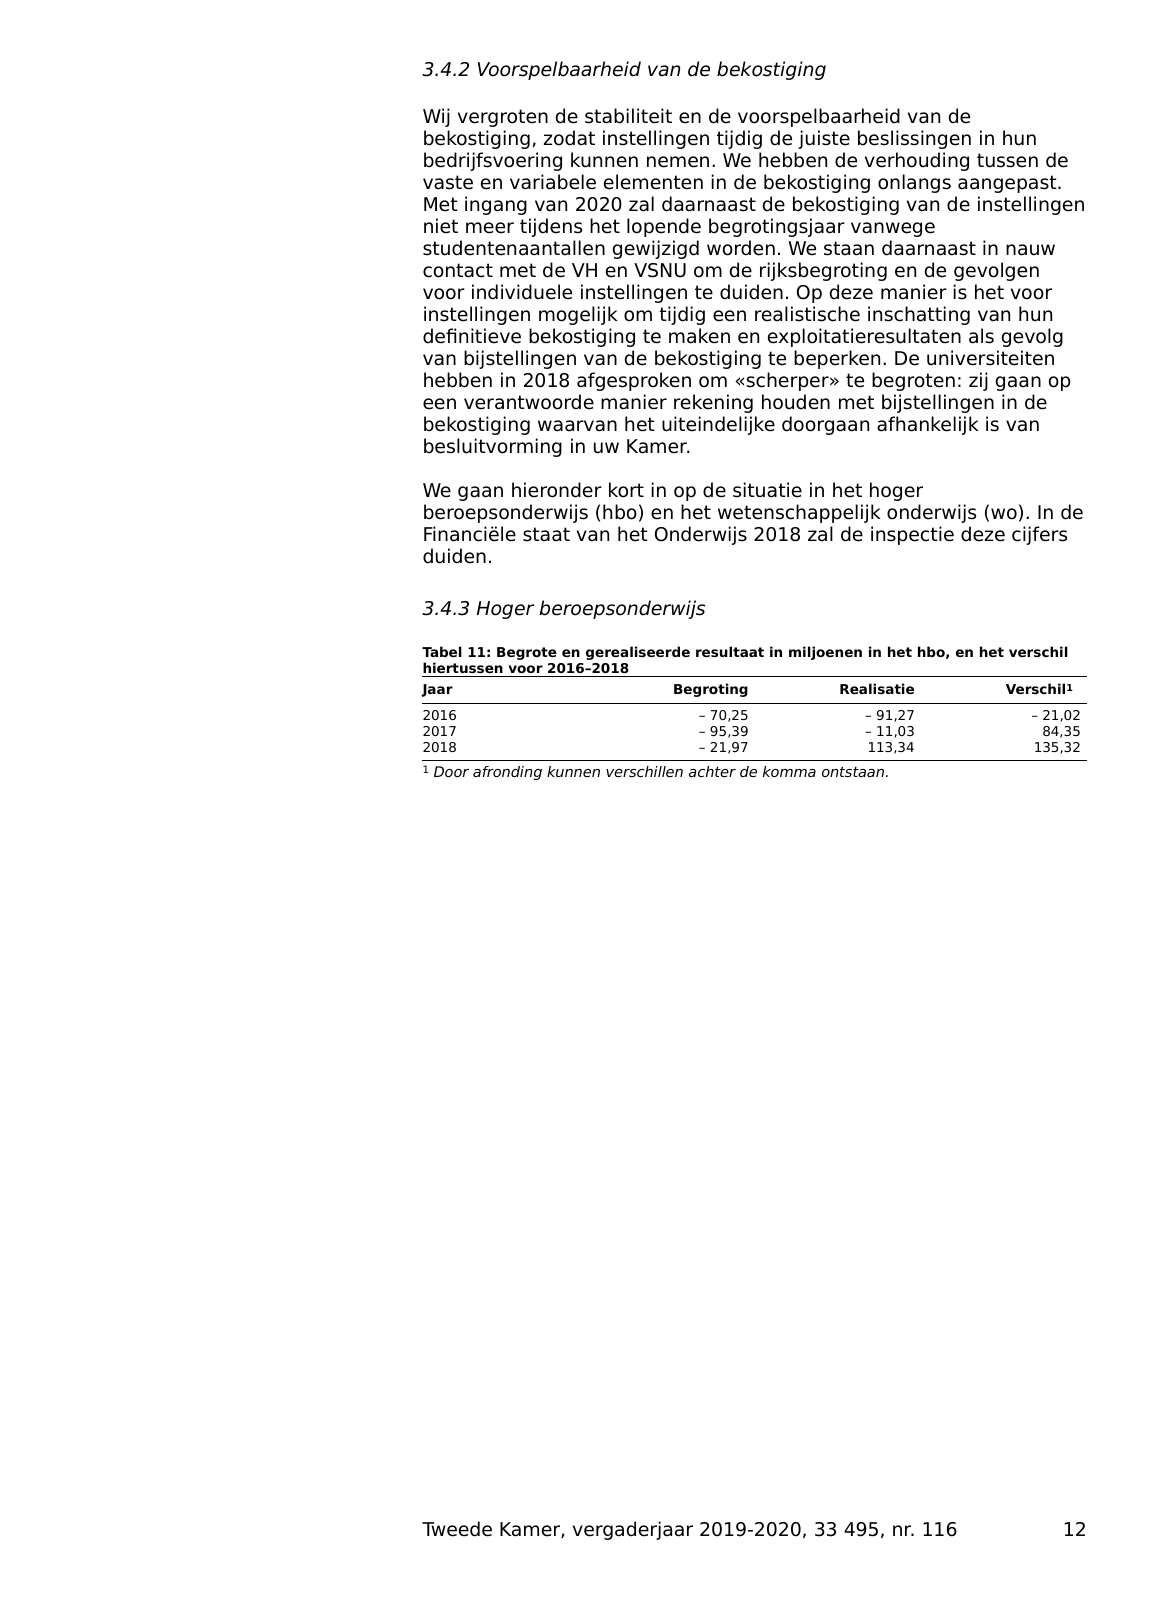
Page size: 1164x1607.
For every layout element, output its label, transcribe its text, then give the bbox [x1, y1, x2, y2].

table_cell 1 Door afronding kunnen verschillen achter de komma ontstaan. [422, 761, 1087, 781]
text We gaan hieronder kort in op de situatie in het hoger beroepsonderwijs (hbo) en het wetenschappelijk onderwijs (wo). In de Financiële staat van het Onderwijs 2018 zal de inspectie deze cijfers duiden. [422, 480, 1087, 568]
table_cell 135,32 [921, 740, 1087, 760]
table_cell – 21,97 [588, 740, 754, 760]
table_cell – 95,39 [588, 724, 754, 739]
table_cell – 11,03 [754, 724, 921, 739]
table_cell – 70,25 [588, 704, 754, 724]
table_cell 113,34 [754, 740, 921, 760]
table_cell – 91,27 [754, 704, 921, 724]
table_cell Jaar [422, 677, 588, 702]
table_cell Verschil1 [921, 677, 1087, 702]
table_cell 2016 [422, 704, 588, 724]
table_cell Realisatie [754, 677, 921, 702]
table_cell 2017 [422, 724, 588, 739]
subtitle 3.4.2 Voorspelbaarheid van de bekostiging [422, 59, 1087, 81]
table_header Tabel 11: Begrote en gerealiseerde resultaat in miljoenen in het hbo, en het verschil hiertussen voor 2016–2018 [422, 645, 1087, 676]
table_cell Begroting [588, 677, 754, 702]
subtitle 3.4.3 Hoger beroepsonderwijs [422, 598, 1087, 620]
text Wij vergroten de stabiliteit en de voorspelbaarheid van de bekostiging, zodat instellingen tijdig de juiste beslissingen in hun bedrijfsvoering kunnen nemen. We hebben de verhouding tussen de vaste en variabele elementen in de bekostiging onlangs aangepast. Met ingang van 2020 zal daarnaast de bekostiging van de instellingen niet meer tijdens het lopende begrotingsjaar vanwege studentenaantallen gewijzigd worden. We staan daarnaast in nauw contact met de VH en VSNU om de rijksbegroting en de gevolgen voor individuele instellingen te duiden. Op deze manier is het voor instellingen mogelijk om tijdig een realistische inschatting van hun definitieve bekostiging te maken en exploitatieresultaten als gevolg van bijstellingen van de bekostiging te beperken. De universiteiten hebben in 2018 afgesproken om «scherper» te begroten: zij gaan op een verantwoorde manier rekening houden met bijstellingen in de bekostiging waarvan het uiteindelijke doorgaan afhankelijk is van besluitvorming in uw Kamer. [422, 106, 1087, 458]
table_cell 84,35 [921, 724, 1087, 739]
table_cell – 21,02 [921, 704, 1087, 724]
table_cell 2018 [422, 740, 588, 760]
